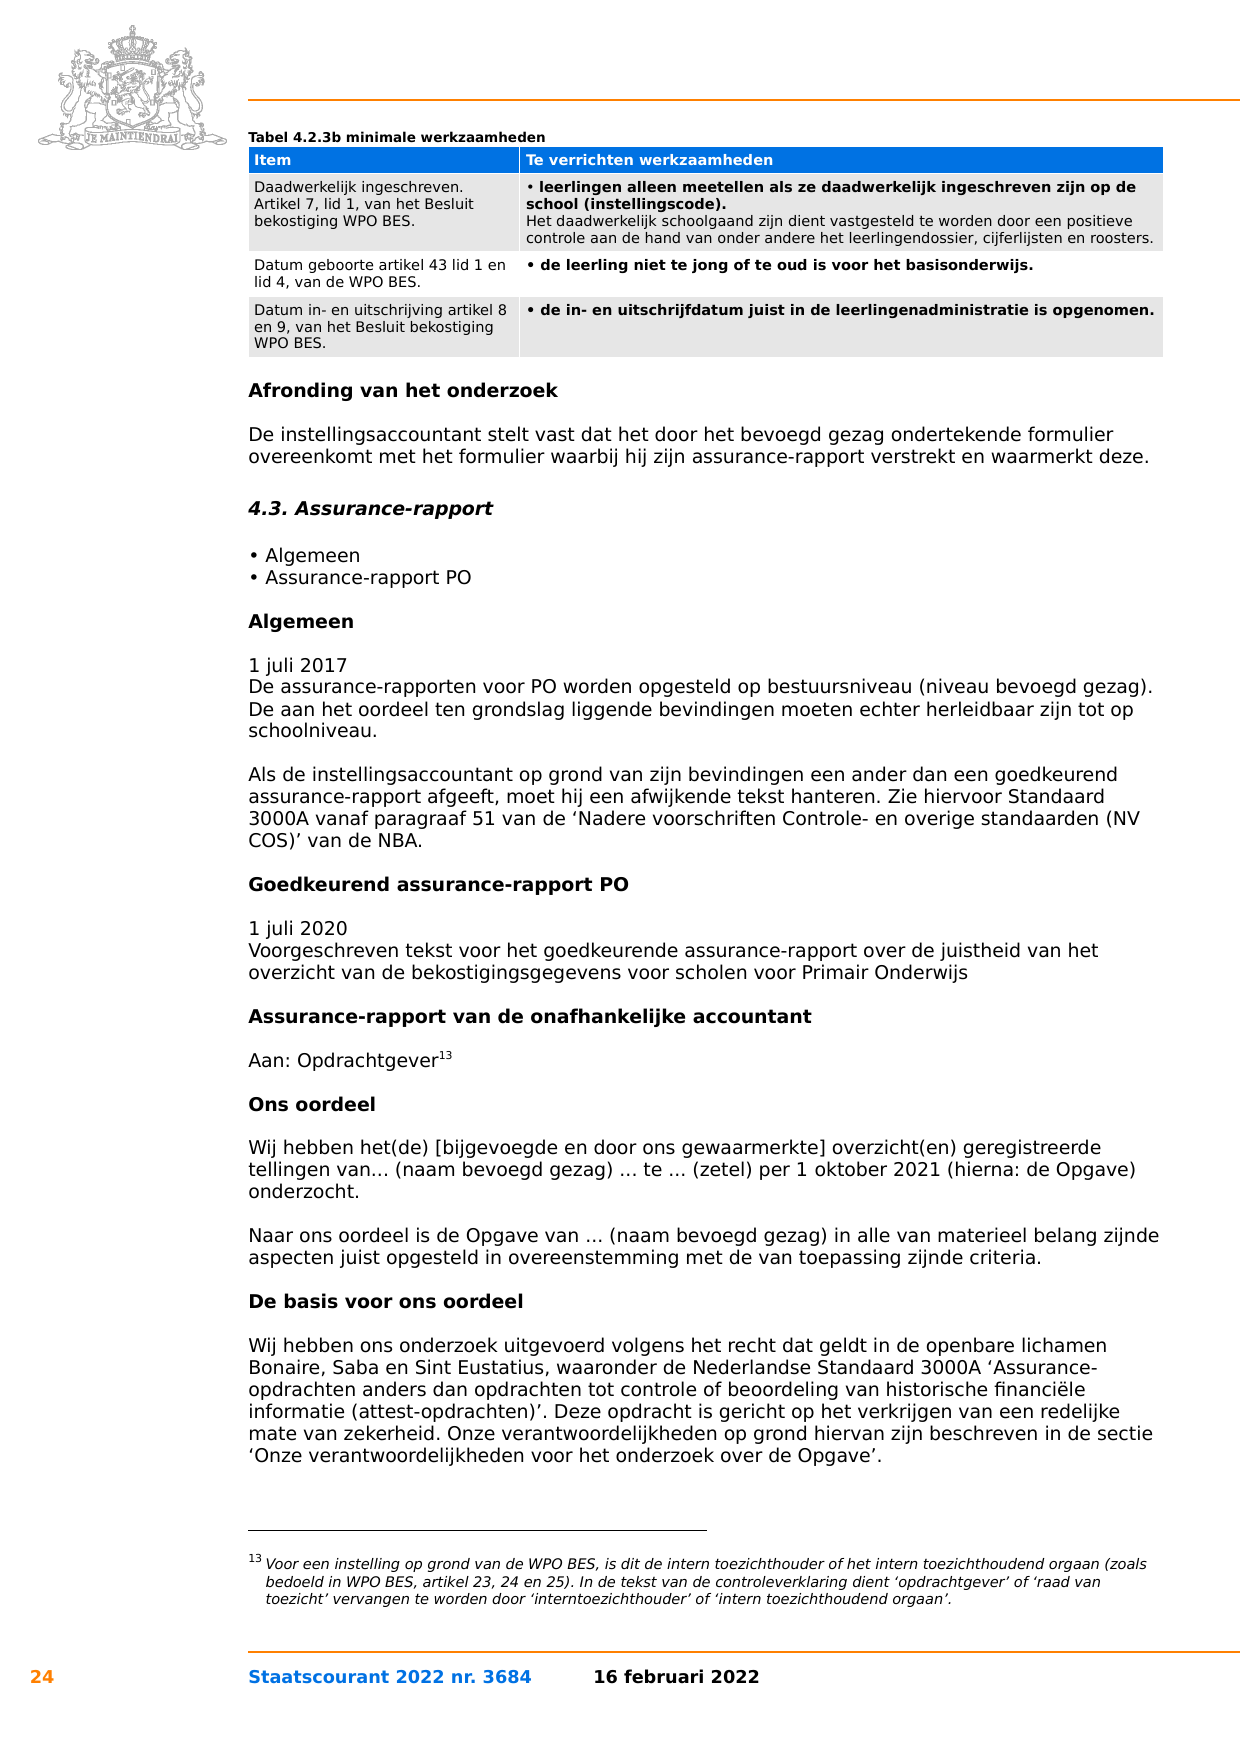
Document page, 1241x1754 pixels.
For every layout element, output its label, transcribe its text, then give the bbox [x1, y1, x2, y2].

text Als de instellingsaccountant op grond van zijn bevindingen een ander dan een goedkeurend assurance-rapport afgeeft, moet hij een afwijkende tekst hanteren. Zie hiervoor Standaard 3000A vanaf paragraaf 51 van de ‘Nadere voorschriften Controle- en overige standaarden (NV COS)’ van de NBA. [248, 764, 1163, 852]
table_cell Te verrichten werkzaamheden [520, 147, 1163, 173]
subtitle Goedkeurend assurance-rapport PO [248, 874, 1163, 896]
table_cell • de in- en uitschrijfdatum juist in de leerlingenadministratie is opgenomen. [520, 297, 1163, 357]
subtitle Algemeen [248, 611, 1163, 633]
text Voor een instelling op grond van de WPO BES, is dit de intern toezichthouder of het intern toezichthoudend orgaan (zoals bedoeld in WPO BES, artikel 23, 24 en 25). In de tekst van de controleverklaring dient ‘opdrachtgever’ of ‘raad van toezicht’ vervangen te worden door ‘interntoezichthouder’ of ‘intern toezichthoudend orgaan’. [248, 1552, 1163, 1608]
subtitle Assurance-rapport van de onafhankelijke accountant [248, 1006, 1163, 1028]
picture [38, 25, 227, 150]
subtitle De basis voor ons oordeel [248, 1291, 1163, 1313]
text Aan: Opdrachtgever [248, 1049, 1163, 1072]
text 1 juli 2017 [248, 654, 1163, 676]
text Wij hebben het(de) [bijgevoegde en door ons gewaarmerkte] overzicht(en) geregistreerde tellingen van... (naam bevoegd gezag) ... te ... (zetel) per 1 oktober 2021 (hierna: de Opgave) onderzocht. [248, 1137, 1163, 1203]
table_cell Datum geboorte artikel 43 lid 1 en lid 4, van de WPO BES. [249, 253, 519, 296]
text 1 juli 2020 [248, 918, 1163, 940]
subtitle Afronding van het onderzoek [248, 380, 1163, 402]
subtitle Ons oordeel [248, 1093, 1163, 1115]
table_cell Daadwerkelijk ingeschreven. Artikel 7, lid 1, van het Besluit bekostiging WPO BES. [249, 174, 519, 251]
text Voorgeschreven tekst voor het goedkeurende assurance-rapport over de juistheid van het overzicht van de bekostigingsgegevens voor scholen voor Primair Onderwijs [248, 940, 1163, 984]
table_cell • de leerling niet te jong of te oud is voor het basisonderwijs. [520, 253, 1163, 296]
text De instellingsaccountant stelt vast dat het door het bevoegd gezag ondertekende formulier overeenkomt met het formulier waarbij hij zijn assurance-rapport verstrekt en waarmerkt deze. [248, 424, 1163, 468]
subtitle 4.3. Assurance-rapport [248, 498, 1163, 520]
text Naar ons oordeel is de Opgave van ... (naam bevoegd gezag) in alle van materieel belang zijnde aspecten juist opgesteld in overeenstemming met de van toepassing zijnde criteria. [248, 1225, 1163, 1269]
table_cell Datum in- en uitschrijving artikel 8 en 9, van het Besluit bekostiging WPO BES. [249, 297, 519, 357]
text Wij hebben ons onderzoek uitgevoerd volgens het recht dat geldt in de openbare lichamen Bonaire, Saba en Sint Eustatius, waaronder de Nederlandse Standaard 3000A ‘Assurance-opdrachten anders dan opdrachten tot controle of beoordeling van historische financiële informatie (attest-opdrachten)’. Deze opdracht is gericht op het verkrijgen van een redelijke mate van zekerheid. Onze verantwoordelijkheden op grond hiervan zijn beschreven in de sectie ‘Onze verantwoordelijkheden voor het onderzoek over de Opgave’. [248, 1335, 1163, 1467]
text De assurance-rapporten voor PO worden opgesteld op bestuursniveau (niveau bevoegd gezag). De aan het oordeel ten grondslag liggende bevindingen moeten echter herleidbaar zijn tot op schoolniveau. [248, 676, 1163, 742]
table_cell • leerlingen alleen meetellen als ze daadwerkelijk ingeschreven zijn op de school (instellingscode). Het daadwerkelijk schoolgaand zijn dient vastgesteld te worden door een positieve controle aan de hand van onder andere het leerlingendossier, cijferlijsten en roosters. [520, 174, 1163, 251]
text • Algemeen [248, 545, 1163, 567]
table_header Tabel 4.2.3b minimale werkzaamheden [248, 130, 1163, 146]
text • Assurance-rapport PO [248, 567, 1163, 589]
table_cell Item [249, 147, 519, 173]
